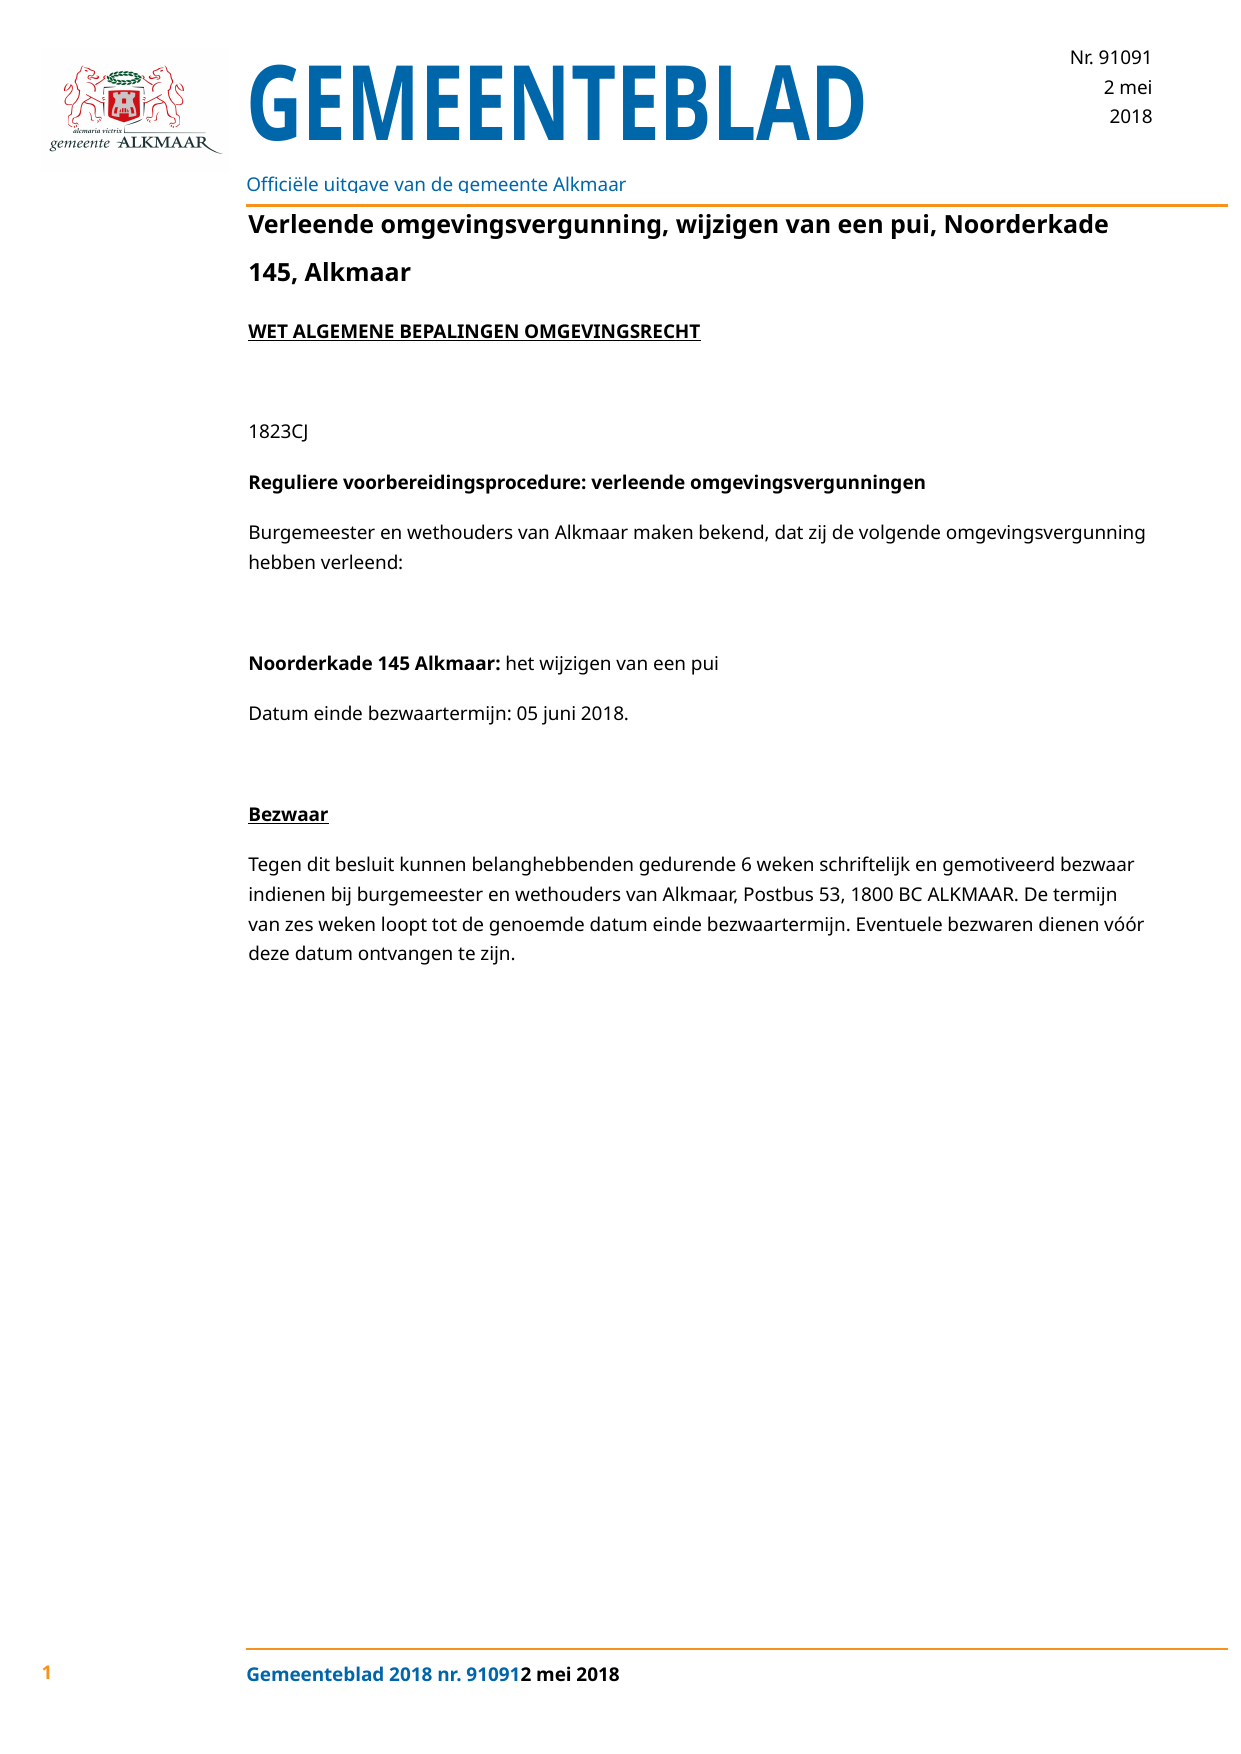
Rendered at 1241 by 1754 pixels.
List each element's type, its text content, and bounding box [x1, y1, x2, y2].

text Datum einde bezwaartermijn: 05 juni 2018. [248, 700, 1152, 726]
text WET ALGEMENE BEPALINGEN OMGEVINGSRECHT [248, 318, 1152, 344]
text Bezwaar [248, 801, 1152, 827]
text Reguliere voorbereidingsprocedure: verleende omgevingsvergunningen [248, 469, 1152, 495]
text Burgemeester en wethouders van Alkmaar maken bekend, dat zij de volgende omgevingsvergunning hebben verleend: [248, 519, 1152, 575]
text Tegen dit besluit kunnen belanghebbenden gedurende 6 weken schriftelijk en gemotiveerd bezwaar indienen bij burgemeester en wethouders van Alkmaar, Postbus 53, 1800 BC ALKMAAR. De termijn van zes weken loopt tot de genoemde datum einde bezwaartermijn. Eventuele bezwaren dienen vóór deze datum ontvangen te zijn. [248, 852, 1152, 966]
text Verleende omgevingsvergunning, wijzigen van een pui, Noorderkade 145, Alkmaar [248, 207, 1152, 288]
picture [41, 47, 231, 172]
text Noorderkade 145 Alkmaar: het wijzigen van een pui [248, 650, 1152, 676]
text 1823CJ [248, 419, 1152, 444]
